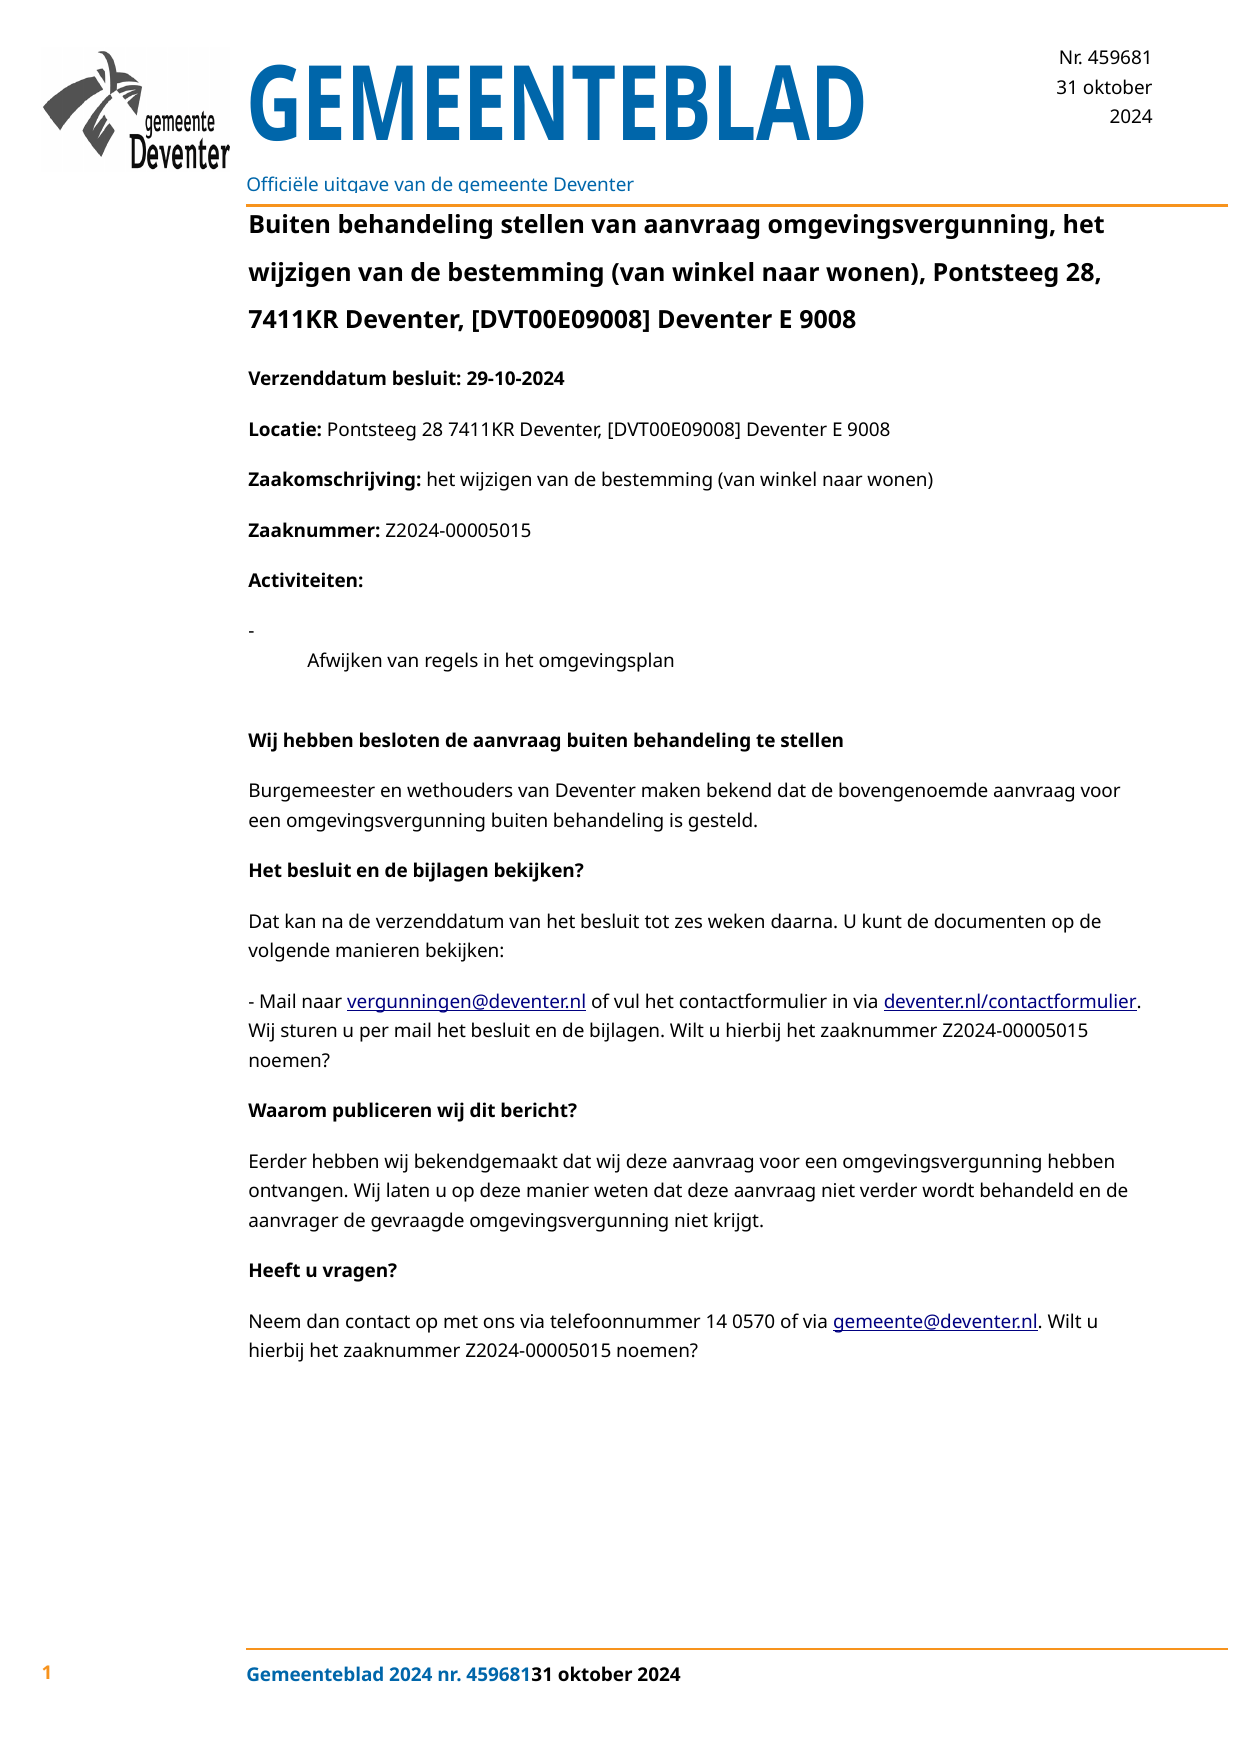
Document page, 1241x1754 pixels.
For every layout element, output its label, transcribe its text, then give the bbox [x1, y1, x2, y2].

text Zaakomschrijving: het wijzigen van de bestemming (van winkel naar wonen) [248, 466, 1152, 492]
text Neem dan contact op met ons via telefoonnummer 14 0570 of via gemeente@deventer.nl. Wilt u hierbij het zaaknummer Z2024-00005015 noemen? [248, 1308, 1152, 1363]
text Locatie: Pontsteeg 28 7411KR Deventer, [DVT00E09008] Deventer E 9008 [248, 416, 1152, 442]
text Waarom publiceren wij dit bericht? [248, 1098, 1152, 1123]
text Activiteiten: [248, 567, 1152, 593]
text - Mail naar vergunningen@deventer.nl of vul het contactformulier in via deventer.nl/contactformulier. Wij sturen u per mail het besluit en de bijlagen. Wilt u hierbij het zaaknummer Z2024-00005015 noemen? [248, 988, 1152, 1073]
text Eerder hebben wij bekendgemaakt dat wij deze aanvraag voor een omgevingsvergunning hebben ontvangen. Wij laten u op deze manier weten dat deze aanvraag niet verder wordt behandeld en de aanvrager de gevraagde omgevingsvergunning niet krijgt. [248, 1148, 1152, 1233]
picture [41, 47, 231, 172]
text Zaaknummer: Z2024-00005015 [248, 517, 1152, 542]
text Het besluit en de bijlagen bekijken? [248, 858, 1152, 883]
text Wij hebben besloten de aanvraag buiten behandeling te stellen [248, 727, 1152, 753]
text Buiten behandeling stellen van aanvraag omgevingsvergunning, het wijzigen van de bestemming (van winkel naar wonen), Pontsteeg 28, 7411KR Deventer, [DVT00E09008] Deventer E 9008 [248, 207, 1152, 336]
text Verzenddatum besluit: 29-10-2024 [248, 366, 1152, 391]
text Dat kan na de verzenddatum van het besluit tot zes weken daarna. U kunt de documenten op de volgende manieren bekijken: [248, 908, 1152, 963]
text Heeft u vragen? [248, 1258, 1152, 1283]
text Burgemeester en wethouders van Deventer maken bekend dat de bovengenoemde aanvraag voor een omgevingsvergunning buiten behandeling is gesteld. [248, 778, 1152, 833]
list Afwijken van regels in het omgevingsplan [248, 647, 1152, 673]
